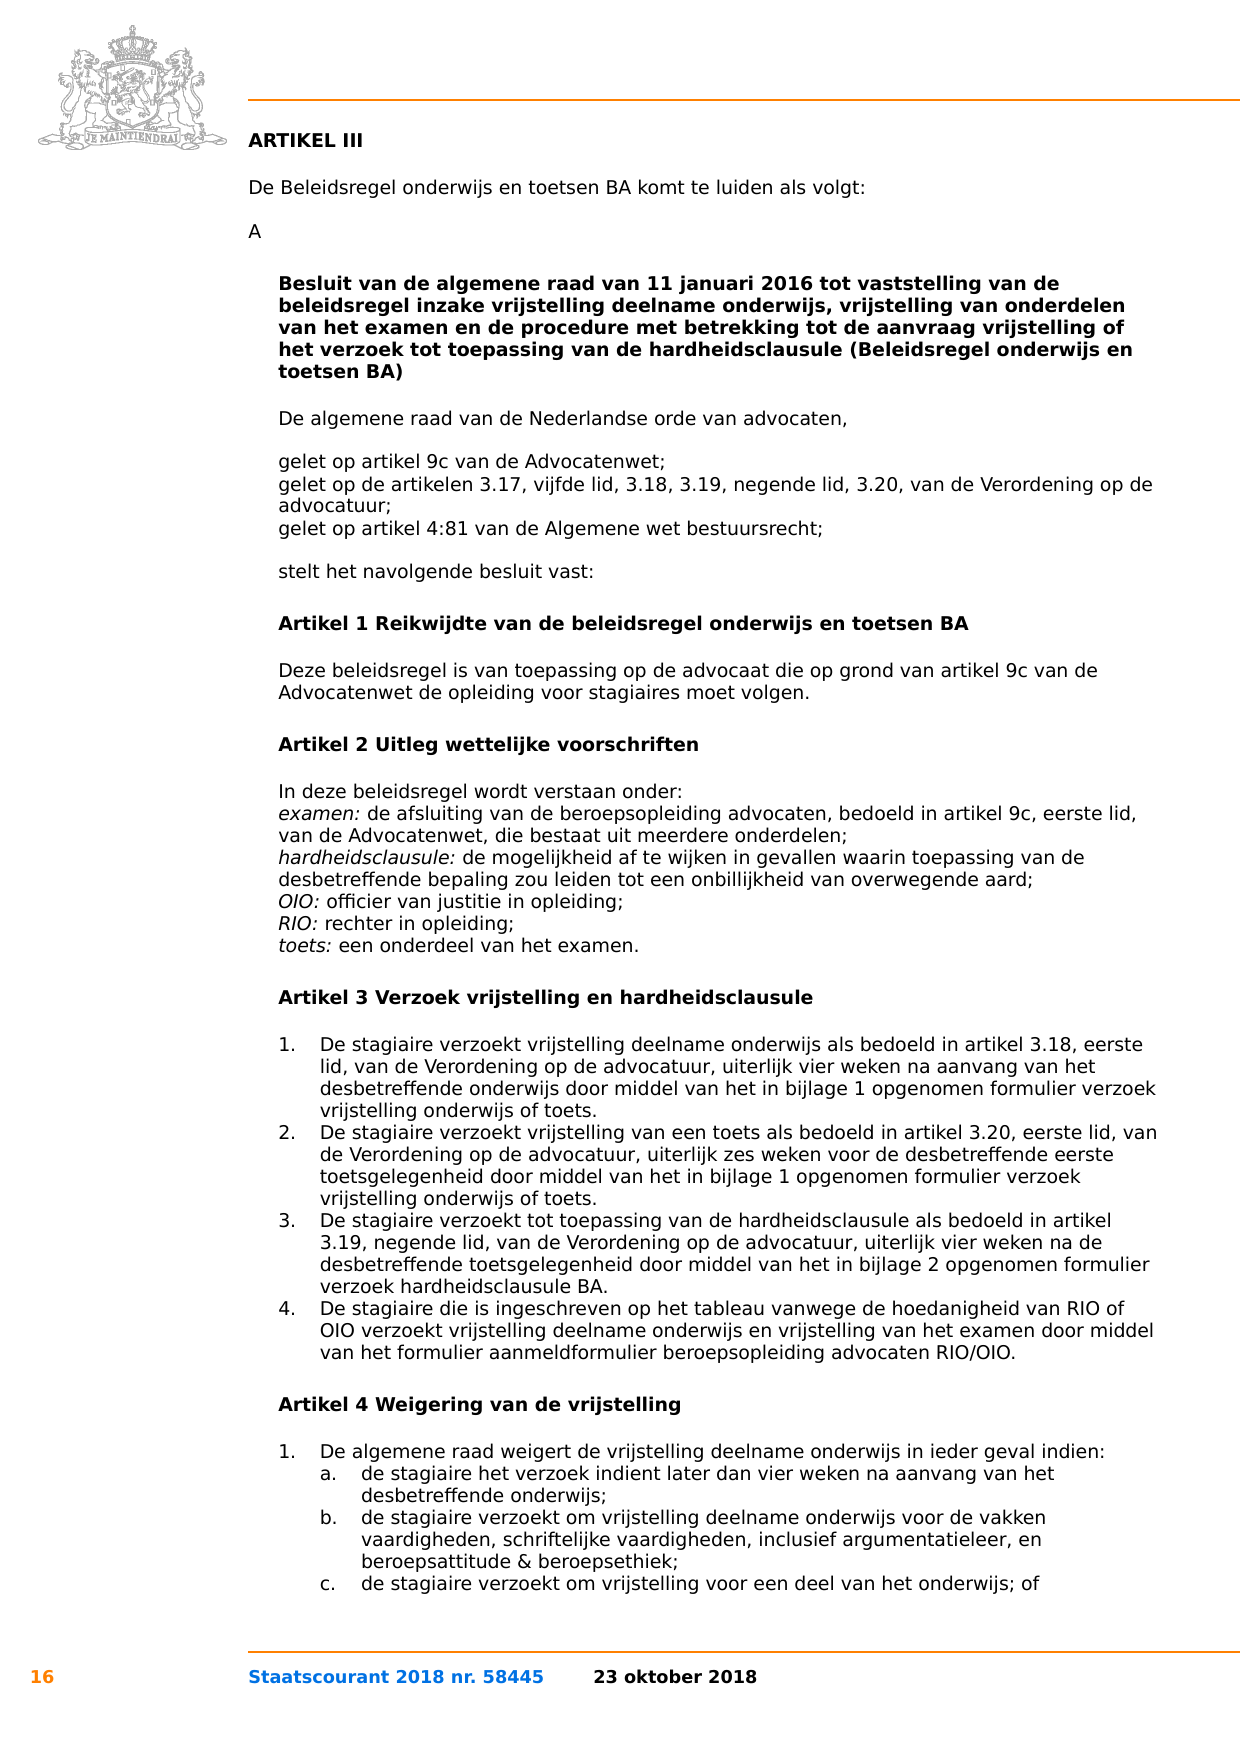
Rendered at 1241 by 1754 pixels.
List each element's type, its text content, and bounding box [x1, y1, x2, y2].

text stelt het navolgende besluit vast: [278, 561, 1163, 583]
text c. de stagiaire verzoekt om vrijstelling voor een deel van het onderwijs; of [319, 1572, 1163, 1594]
text gelet op artikel 4:81 van de Algemene wet bestuursrecht; [278, 517, 1163, 539]
subtitle Artikel 2 Uitleg wettelijke voorschriften [278, 734, 1163, 756]
subtitle Artikel 1 Reikwijdte van de beleidsregel onderwijs en toetsen BA [278, 613, 1163, 635]
text hardheidsclausule: de mogelijkheid af te wijken in gevallen waarin toepassing van de desbetreffende bepaling zou leiden tot een onbillijkheid van overwegende aard; [278, 847, 1163, 891]
text b. de stagiaire verzoekt om vrijstelling deelname onderwijs voor de vakken vaardigheden, schriftelijke vaardigheden, inclusief argumentatieleer, en beroepsattitude & beroepsethiek; [319, 1507, 1163, 1572]
text examen: de afsluiting van de beroepsopleiding advocaten, bedoeld in artikel 9c, eerste lid, van de Advocatenwet, die bestaat uit meerdere onderdelen; [278, 803, 1163, 847]
subtitle ARTIKEL III [248, 130, 1163, 152]
text a. de stagiaire het verzoek indient later dan vier weken na aanvang van het desbetreffende onderwijs; [319, 1463, 1163, 1507]
text OIO: officier van justitie in opleiding; [278, 891, 1163, 913]
text gelet op artikel 9c van de Advocatenwet; [278, 451, 1163, 473]
text 1. De algemene raad weigert de vrijstelling deelname onderwijs in ieder geval indien: [278, 1441, 1163, 1463]
text De Beleidsregel onderwijs en toetsen BA komt te luiden als volgt: [248, 177, 1163, 199]
subtitle Artikel 3 Verzoek vrijstelling en hardheidsclausule [278, 987, 1163, 1009]
text A [248, 221, 1163, 243]
text 3. De stagiaire verzoekt tot toepassing van de hardheidsclausule als bedoeld in artikel 3.19, negende lid, van de Verordening op de advocatuur, uiterlijk vier weken na de desbetreffende toetsgelegenheid door middel van het in bijlage 2 opgenomen formulier verzoek hardheidsclausule BA. [278, 1210, 1163, 1298]
text 2. De stagiaire verzoekt vrijstelling van een toets als bedoeld in artikel 3.20, eerste lid, van de Verordening op de advocatuur, uiterlijk zes weken voor de desbetreffende eerste toetsgelegenheid door middel van het in bijlage 1 opgenomen formulier verzoek vrijstelling onderwijs of toets. [278, 1122, 1163, 1210]
text RIO: rechter in opleiding; [278, 913, 1163, 935]
text 4. De stagiaire die is ingeschreven op het tableau vanwege de hoedanigheid van RIO of OIO verzoekt vrijstelling deelname onderwijs en vrijstelling van het examen door middel van het formulier aanmeldformulier beroepsopleiding advocaten RIO/OIO. [278, 1298, 1163, 1364]
text gelet op de artikelen 3.17, vijfde lid, 3.18, 3.19, negende lid, 3.20, van de Verordening op de advocatuur; [278, 473, 1163, 517]
subtitle Artikel 4 Weigering van de vrijstelling [278, 1394, 1163, 1416]
text 1. De stagiaire verzoekt vrijstelling deelname onderwijs als bedoeld in artikel 3.18, eerste lid, van de Verordening op de advocatuur, uiterlijk vier weken na aanvang van het desbetreffende onderwijs door middel van het in bijlage 1 opgenomen formulier verzoek vrijstelling onderwijs of toets. [278, 1034, 1163, 1122]
subtitle Besluit van de algemene raad van 11 januari 2016 tot vaststelling van de beleidsregel inzake vrijstelling deelname onderwijs, vrijstelling van onderdelen van het examen en de procedure met betrekking tot de aanvraag vrijstelling of het verzoek tot toepassing van de hardheidsclausule (Beleidsregel onderwijs en toetsen BA) [278, 273, 1163, 383]
text Deze beleidsregel is van toepassing op de advocaat die op grond van artikel 9c van de Advocatenwet de opleiding voor stagiaires moet volgen. [278, 660, 1163, 704]
text toets: een onderdeel van het examen. [278, 935, 1163, 957]
text De algemene raad van de Nederlandse orde van advocaten, [278, 408, 1163, 429]
picture [38, 25, 227, 150]
text In deze beleidsregel wordt verstaan onder: [278, 781, 1163, 803]
